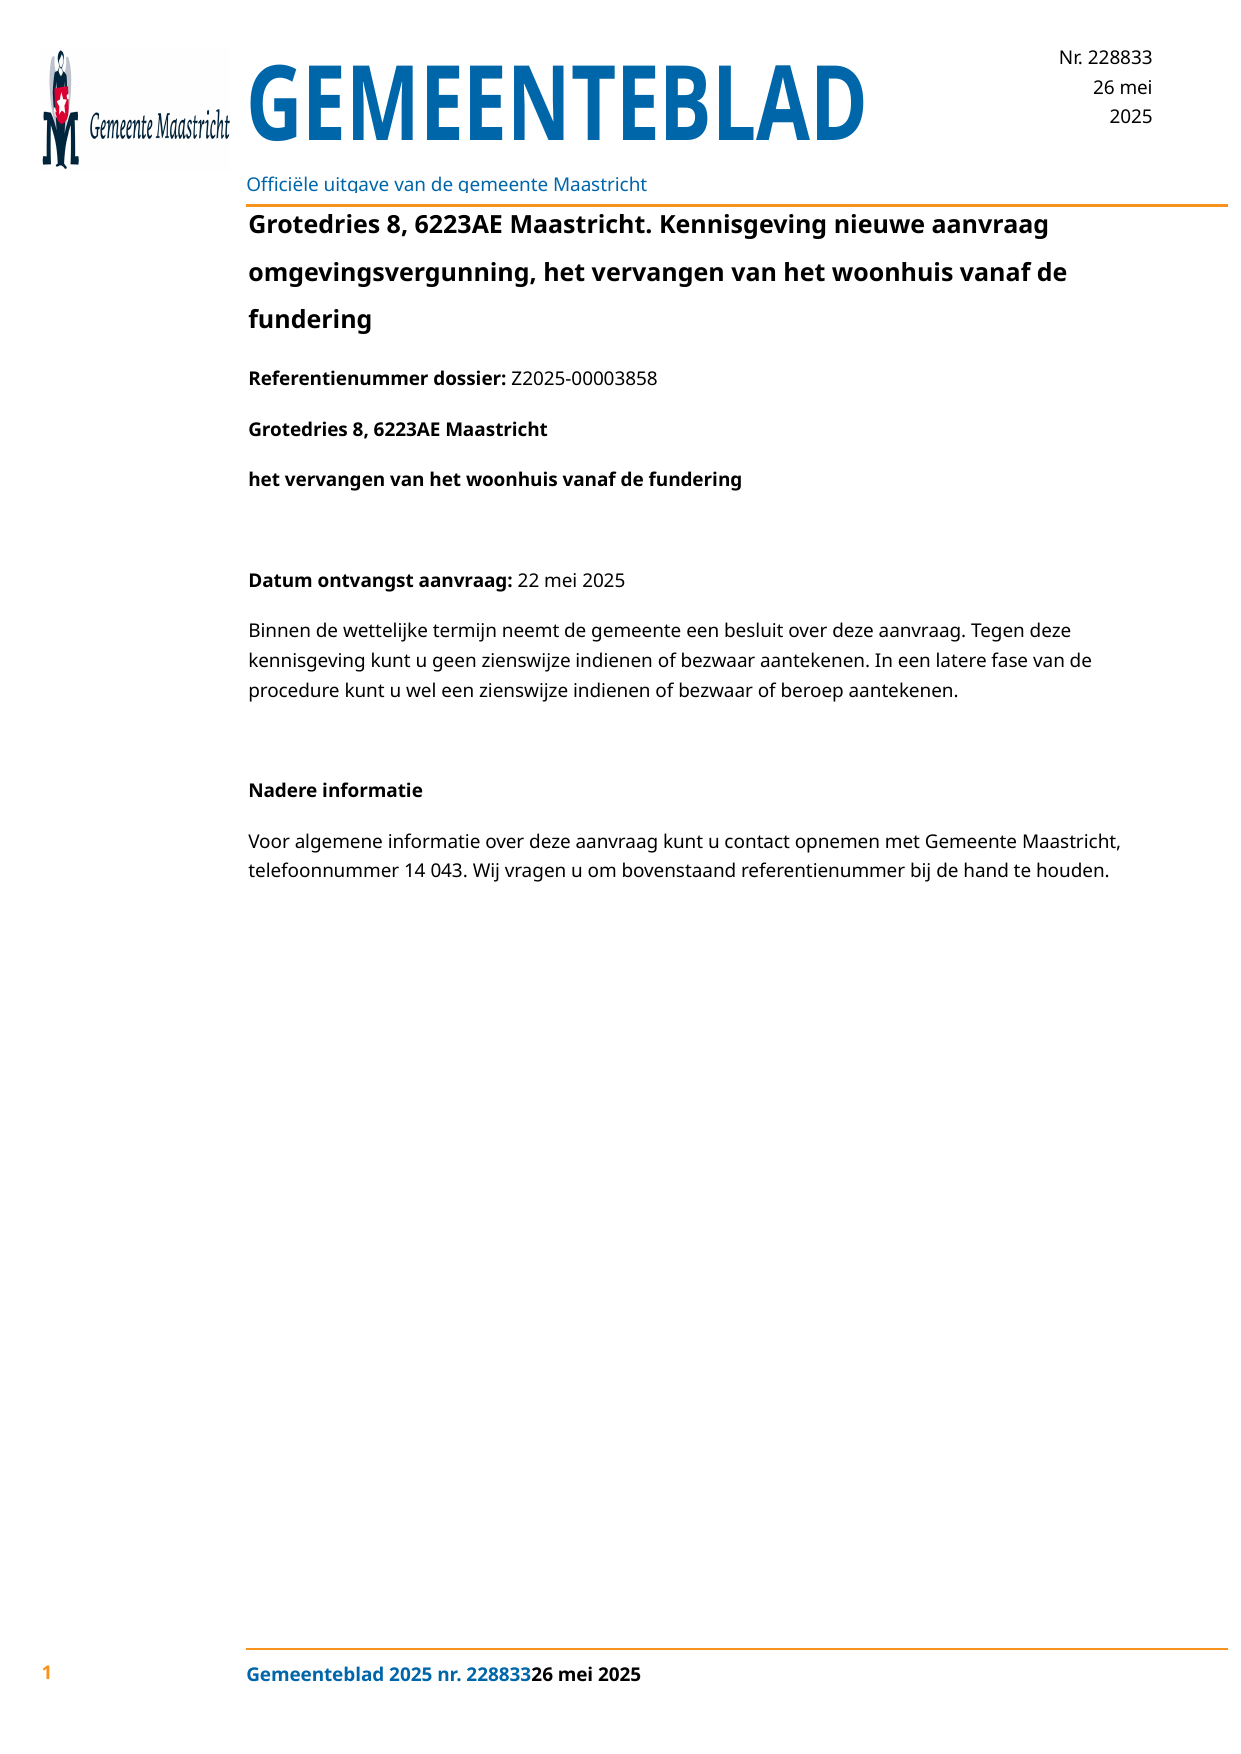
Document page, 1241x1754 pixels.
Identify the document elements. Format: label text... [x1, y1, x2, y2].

text Nadere informatie [248, 778, 1152, 803]
text het vervangen van het woonhuis vanaf de fundering [248, 466, 1152, 492]
text Grotedries 8, 6223AE Maastricht. Kennisgeving nieuwe aanvraag omgevingsvergunning, het vervangen van het woonhuis vanaf de fundering [248, 207, 1152, 336]
text Voor algemene informatie over deze aanvraag kunt u contact opnemen met Gemeente Maastricht, telefoonnummer 14 043. Wij vragen u om bovenstaand referentienummer bij de hand te houden. [248, 828, 1152, 883]
text Datum ontvangst aanvraag: 22 mei 2025 [248, 567, 1152, 593]
text Grotedries 8, 6223AE Maastricht [248, 416, 1152, 442]
picture [41, 47, 231, 172]
text Referentienummer dossier: Z2025-00003858 [248, 366, 1152, 391]
text Binnen de wettelijke termijn neemt de gemeente een besluit over deze aanvraag. Tegen deze kennisgeving kunt u geen zienswijze indienen of bezwaar aantekenen. In een latere fase van de procedure kunt u wel een zienswijze indienen of bezwaar of beroep aantekenen. [248, 618, 1152, 702]
